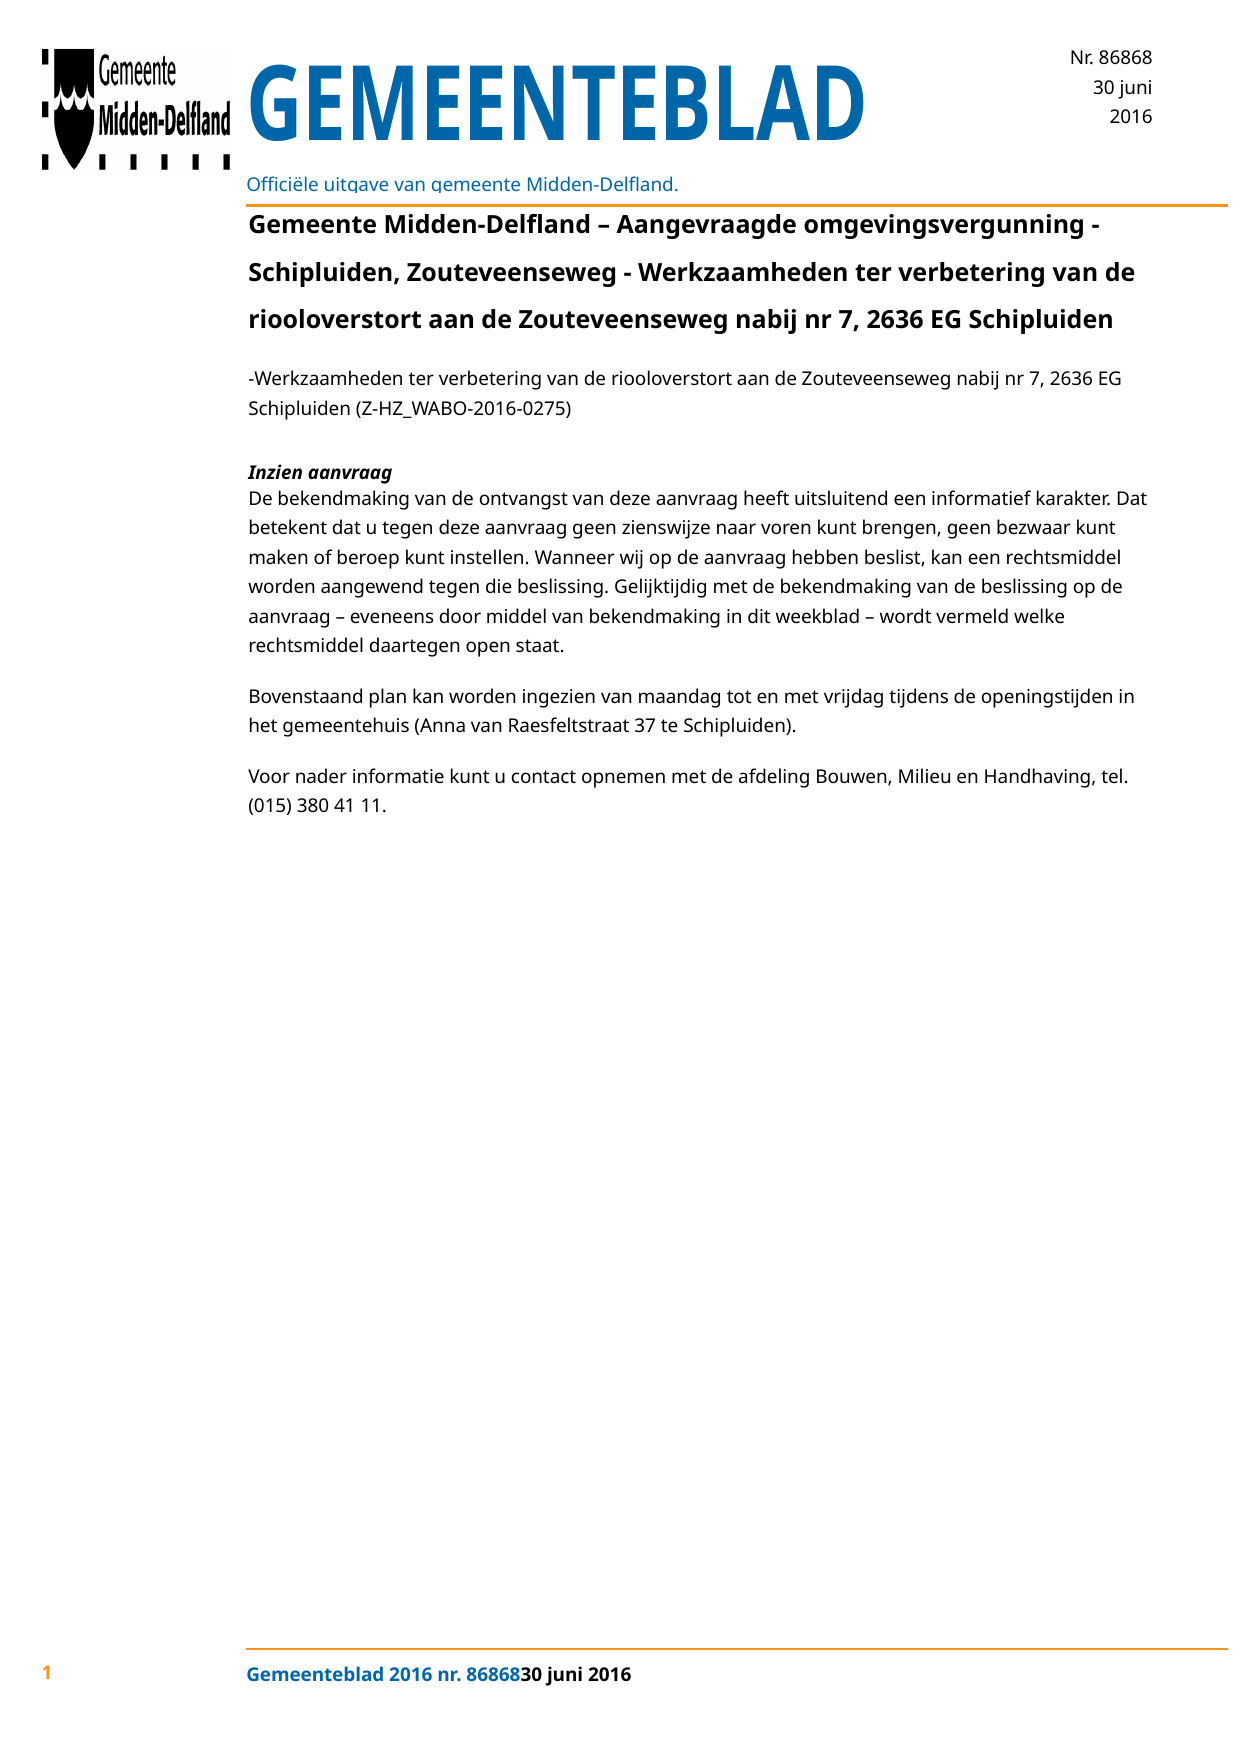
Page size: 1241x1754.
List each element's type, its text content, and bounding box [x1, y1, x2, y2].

text Voor nader informatie kunt u contact opnemen met de afdeling Bouwen, Milieu en Handhaving, tel. (015) 380 41 11. [248, 763, 1152, 818]
text De bekendmaking van de ontvangst van deze aanvraag heeft uitsluitend een informatief karakter. Dat betekent dat u tegen deze aanvraag geen zienswijze naar voren kunt brengen, geen bezwaar kunt maken of beroep kunt instellen. Wanneer wij op de aanvraag hebben beslist, kan een rechtsmiddel worden aangewend tegen die beslissing. Gelijktijdig met de bekendmaking van de beslissing op de aanvraag – eveneens door middel van bekendmaking in dit weekblad – wordt vermeld welke rechtsmiddel daartegen open staat. [248, 485, 1152, 658]
picture [41, 47, 231, 172]
text Inzien aanvraag [248, 459, 1152, 485]
text Gemeente Midden-Delfland – Aangevraagde omgevingsvergunning - Schipluiden, Zouteveenseweg - Werkzaamheden ter verbetering van de riooloverstort aan de Zouteveenseweg nabij nr 7, 2636 EG Schipluiden [248, 207, 1152, 336]
text -Werkzaamheden ter verbetering van de riooloverstort aan de Zouteveenseweg nabij nr 7, 2636 EG Schipluiden (Z-HZ_WABO-2016-0275) [248, 366, 1152, 421]
text Bovenstaand plan kan worden ingezien van maandag tot en met vrijdag tijdens de openingstijden in het gemeentehuis (Anna van Raesfeltstraat 37 te Schipluiden). [248, 683, 1152, 738]
